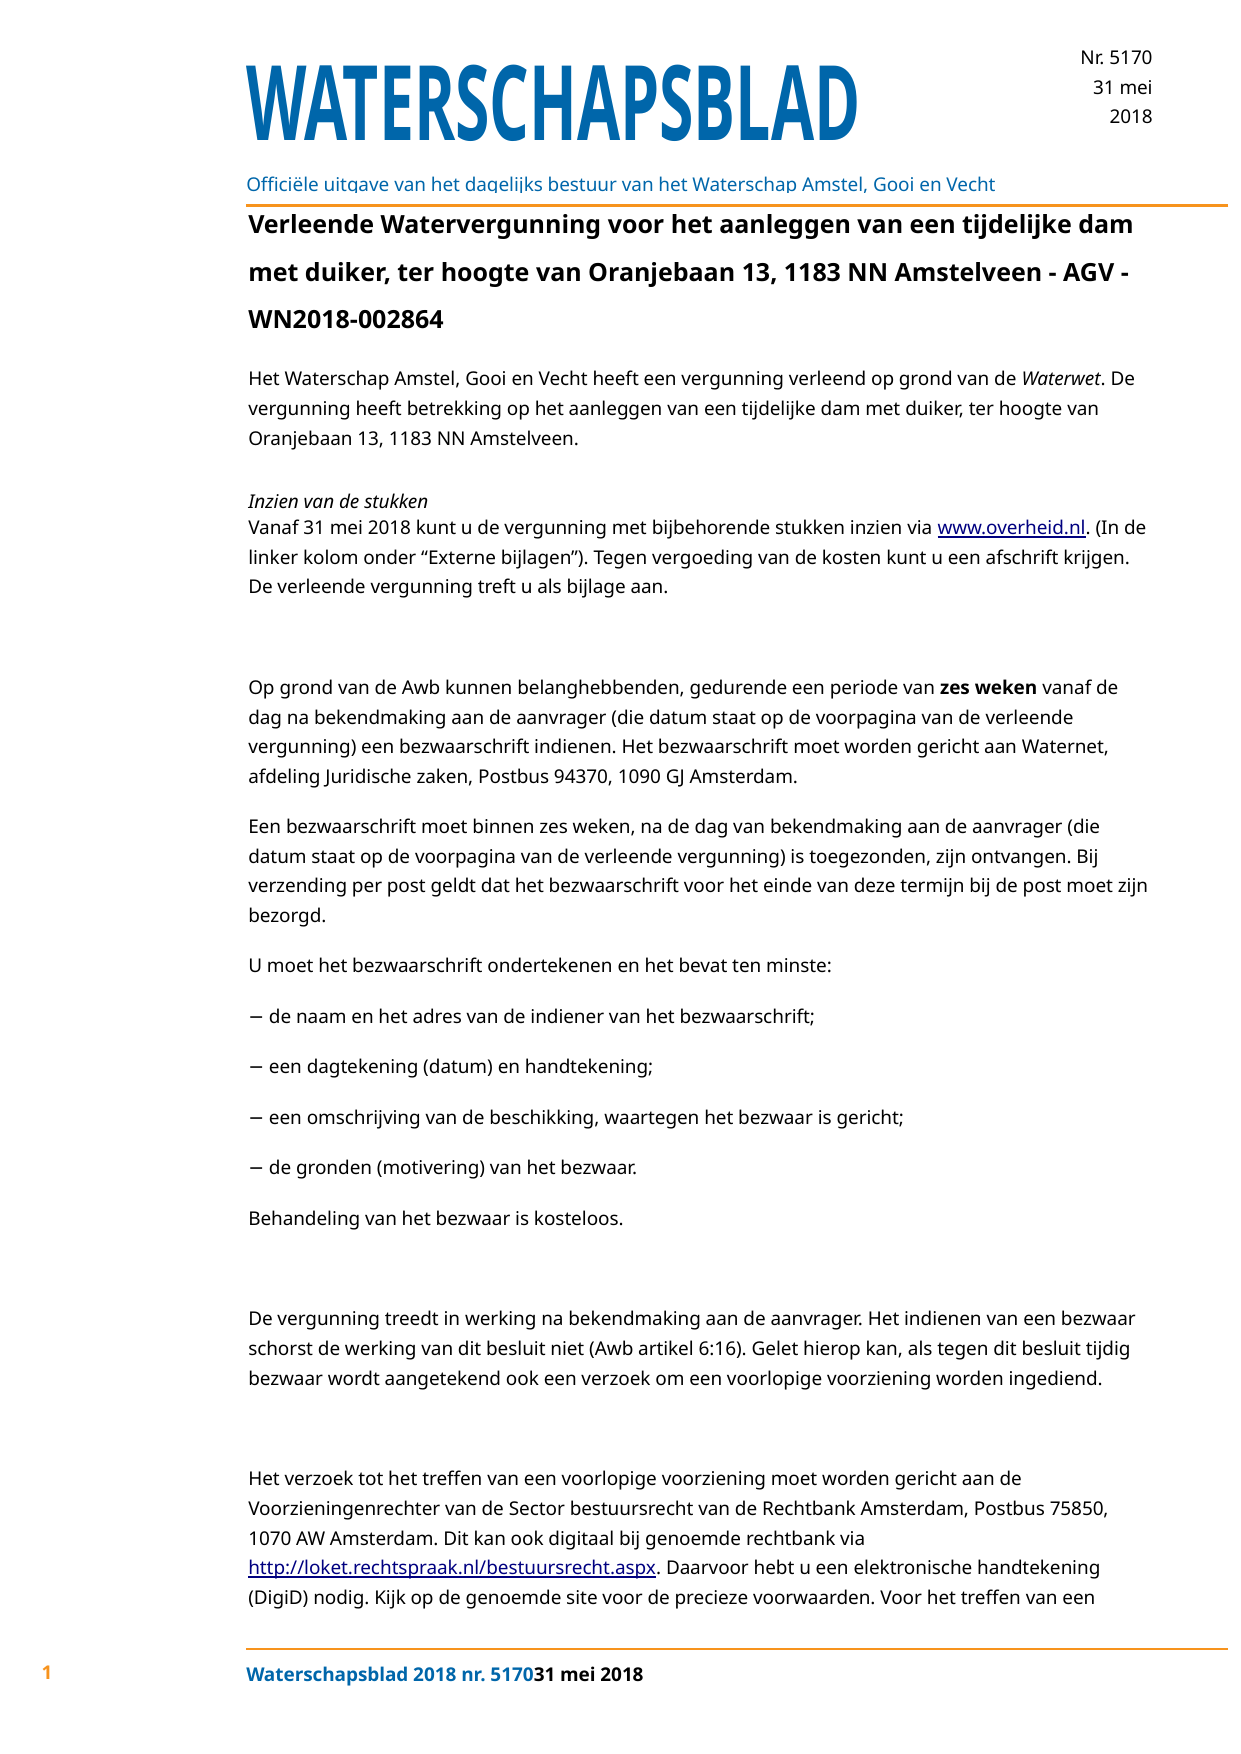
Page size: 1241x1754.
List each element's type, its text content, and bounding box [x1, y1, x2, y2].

text Op grond van de Awb kunnen belanghebbenden, gedurende een periode van zes weken vanaf de dag na bekendmaking aan de aanvrager (die datum staat op de voorpagina van de verleende vergunning) een bezwaarschrift indienen. Het bezwaarschrift moet worden gericht aan Waternet, afdeling Juridische zaken, Postbus 94370, 1090 GJ Amsterdam. [248, 674, 1152, 789]
text Een bezwaarschrift moet binnen zes weken, na de dag van bekendmaking aan de aanvrager (die datum staat op de voorpagina van de verleende vergunning) is toegezonden, zijn ontvangen. Bij verzending per post geldt dat het bezwaarschrift voor het einde van deze termijn bij de post moet zijn bezorgd. [248, 813, 1152, 928]
text − de naam en het adres van de indiener van het bezwaarschrift; [248, 1003, 1152, 1029]
text Het Waterschap Amstel, Gooi en Vecht heeft een vergunning verleend op grond van de Waterwet. De vergunning heeft betrekking op het aanleggen van een tijdelijke dam met duiker, ter hoogte van Oranjebaan 13, 1183 NN Amstelveen. [248, 366, 1152, 450]
text Verleende Watervergunning voor het aanleggen van een tijdelijke dam met duiker, ter hoogte van Oranjebaan 13, 1183 NN Amstelveen - AGV - WN2018-002864 [248, 207, 1152, 336]
text Het verzoek tot het treffen van een voorlopige voorziening moet worden gericht aan de Voorzieningenrechter van de Sector bestuursrecht van de Rechtbank Amsterdam, Postbus 75850, 1070 AW Amsterdam. Dit kan ook digitaal bij genoemde rechtbank via http://loket.rechtspraak.nl/bestuursrecht.aspx. Daarvoor hebt u een elektronische handtekening (DigiD) nodig. Kijk op de genoemde site voor de precieze voorwaarden. Voor het treffen van een [248, 1466, 1152, 1610]
text Behandeling van het bezwaar is kosteloos. [248, 1205, 1152, 1231]
text − een dagtekening (datum) en handtekening; [248, 1053, 1152, 1079]
text − een omschrijving van de beschikking, waartegen het bezwaar is gericht; [248, 1104, 1152, 1130]
text Vanaf 31 mei 2018 kunt u de vergunning met bijbehorende stukken inzien via www.overheid.nl. (In de linker kolom onder “Externe bijlagen”). Tegen vergoeding van de kosten kunt u een afschrift krijgen. De verleende vergunning treft u als bijlage aan. [248, 514, 1152, 599]
text − de gronden (motivering) van het bezwaar. [248, 1154, 1152, 1180]
picture [41, 47, 231, 172]
text U moet het bezwaarschrift ondertekenen en het bevat ten minste: [248, 953, 1152, 978]
text Inzien van de stukken [248, 489, 1152, 514]
text De vergunning treedt in werking na bekendmaking aan de aanvrager. Het indienen van een bezwaar schorst de werking van dit besluit niet (Awb artikel 6:16). Gelet hierop kan, als tegen dit besluit tijdig bezwaar wordt aangetekend ook een verzoek om een voorlopige voorziening worden ingediend. [248, 1306, 1152, 1391]
